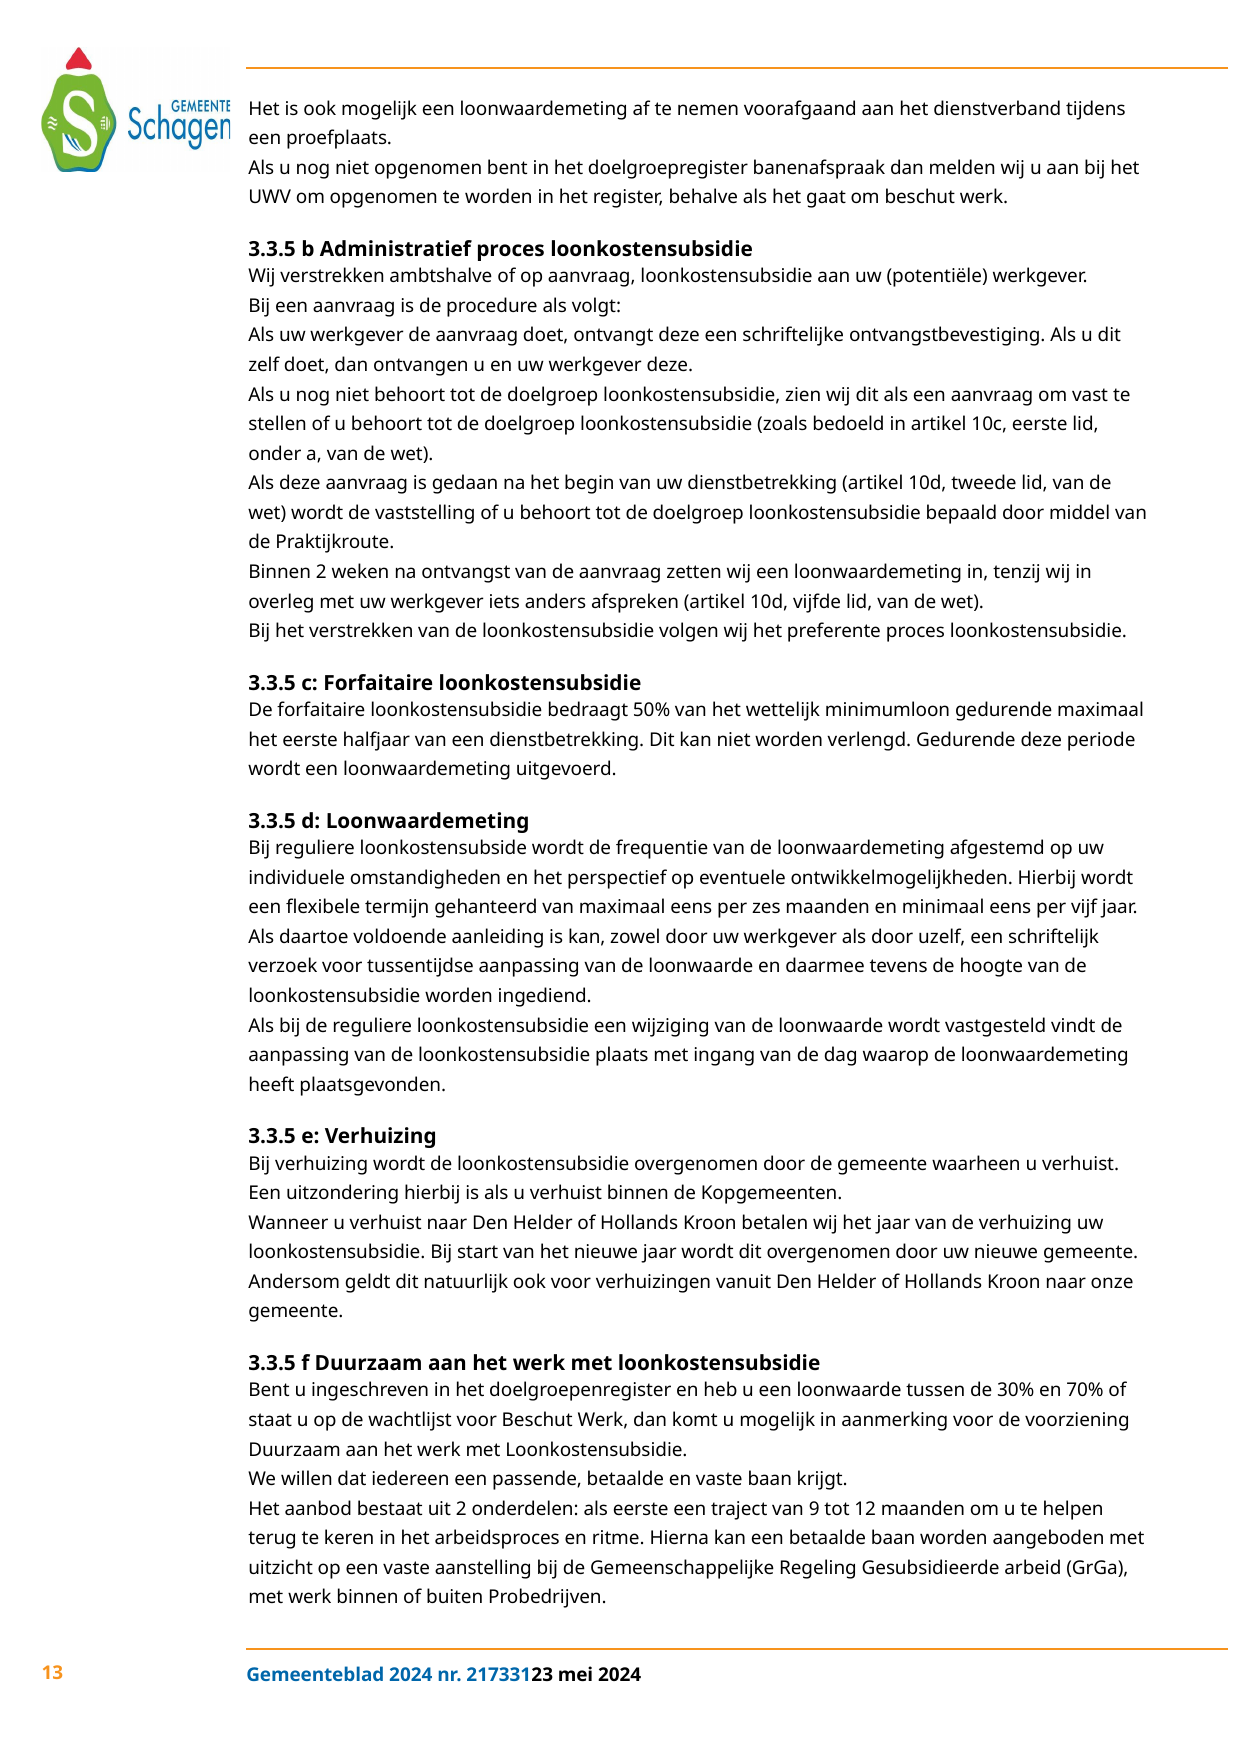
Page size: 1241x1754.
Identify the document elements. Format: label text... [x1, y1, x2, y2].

text 3.3.5 e: Verhuizing [248, 1121, 1152, 1150]
picture [41, 47, 231, 172]
text 3.3.5 f Duurzaam aan het werk met loonkostensubsidie [248, 1348, 1152, 1377]
text Als uw werkgever de aanvraag doet, ontvangt deze een schriftelijke ontvangstbevestiging. Als u dit zelf doet, dan ontvangen u en uw werkgever deze. [248, 322, 1152, 377]
text Wanneer u verhuist naar Den Helder of Hollands Kroon betalen wij het jaar van de verhuizing uw loonkostensubsidie. Bij start van het nieuwe jaar wordt dit overgenomen door uw nieuwe gemeente. Andersom geldt dit natuurlijk ook voor verhuizingen vanuit Den Helder of Hollands Kroon naar onze gemeente. [248, 1209, 1152, 1323]
text Als bij de reguliere loonkostensubsidie een wijziging van de loonwaarde wordt vastgesteld vindt de aanpassing van de loonkostensubsidie plaats met ingang van de dag waarop de loonwaardemeting heeft plaatsgevonden. [248, 1012, 1152, 1097]
text De forfaitaire loonkostensubsidie bedraagt 50% van het wettelijk minimumloon gedurende maximaal het eerste halfjaar van een dienstbetrekking. Dit kan niet worden verlengd. Gedurende deze periode wordt een loonwaardemeting uitgevoerd. [248, 696, 1152, 781]
text Als u nog niet opgenomen bent in het doelgroepregister banenafspraak dan melden wij u aan bij het UWV om opgenomen te worden in het register, behalve als het gaat om beschut werk. [248, 154, 1152, 209]
text Als deze aanvraag is gedaan na het begin van uw dienstbetrekking (artikel 10d, tweede lid, van de wet) wordt de vaststelling of u behoort tot de doelgroep loonkostensubsidie bepaald door middel van de Praktijkroute. [248, 469, 1152, 554]
text Het is ook mogelijk een loonwaardemeting af te nemen voorafgaand aan het dienstverband tijdens een proefplaats. [248, 95, 1152, 150]
text Het aanbod bestaat uit 2 onderdelen: als eerste een traject van 9 tot 12 maanden om u te helpen terug te keren in het arbeidsproces en ritme. Hierna kan een betaalde baan worden aangeboden met uitzicht op een vaste aanstelling bij de Gemeenschappelijke Regeling Gesubsidieerde arbeid (GrGa), met werk binnen of buiten Probedrijven. [248, 1495, 1152, 1609]
text Wij verstrekken ambtshalve of op aanvraag, loonkostensubsidie aan uw (potentiële) werkgever. [248, 262, 1152, 288]
text Binnen 2 weken na ontvangst van de aanvraag zetten wij een loonwaardemeting in, tenzij wij in overleg met uw werkgever iets anders afspreken (artikel 10d, vijfde lid, van de wet). [248, 558, 1152, 613]
text Als u nog niet behoort tot de doelgroep loonkostensubsidie, zien wij dit als een aanvraag om vast te stellen of u behoort tot de doelgroep loonkostensubsidie (zoals bedoeld in artikel 10c, eerste lid, onder a, van de wet). [248, 381, 1152, 466]
text Bij een aanvraag is de procedure als volgt: [248, 292, 1152, 318]
text Bij het verstrekken van de loonkostensubsidie volgen wij het preferente proces loonkostensubsidie. [248, 617, 1152, 643]
text Bij verhuizing wordt de loonkostensubsidie overgenomen door de gemeente waarheen u verhuist. [248, 1150, 1152, 1176]
text 3.3.5 c: Forfaitaire loonkostensubsidie [248, 668, 1152, 696]
text Een uitzondering hierbij is als u verhuist binnen de Kopgemeenten. [248, 1179, 1152, 1205]
text 3.3.5 b Administratief proces loonkostensubsidie [248, 234, 1152, 262]
text We willen dat iedereen een passende, betaalde en vaste baan krijgt. [248, 1465, 1152, 1491]
text Bent u ingeschreven in het doelgroepenregister en heb u een loonwaarde tussen de 30% en 70% of staat u op de wachtlijst voor Beschut Werk, dan komt u mogelijk in aanmerking voor de voorziening Duurzaam aan het werk met Loonkostensubsidie. [248, 1377, 1152, 1461]
text 3.3.5 d: Loonwaardemeting [248, 806, 1152, 834]
text Bij reguliere loonkostensubside wordt de frequentie van de loonwaardemeting afgestemd op uw individuele omstandigheden en het perspectief op eventuele ontwikkelmogelijkheden. Hierbij wordt een flexibele termijn gehanteerd van maximaal eens per zes maanden en minimaal eens per vijf jaar. Als daartoe voldoende aanleiding is kan, zowel door uw werkgever als door uzelf, een schriftelijk verzoek voor tussentijdse aanpassing van de loonwaarde en daarmee tevens de hoogte van de loonkostensubsidie worden ingediend. [248, 834, 1152, 1008]
